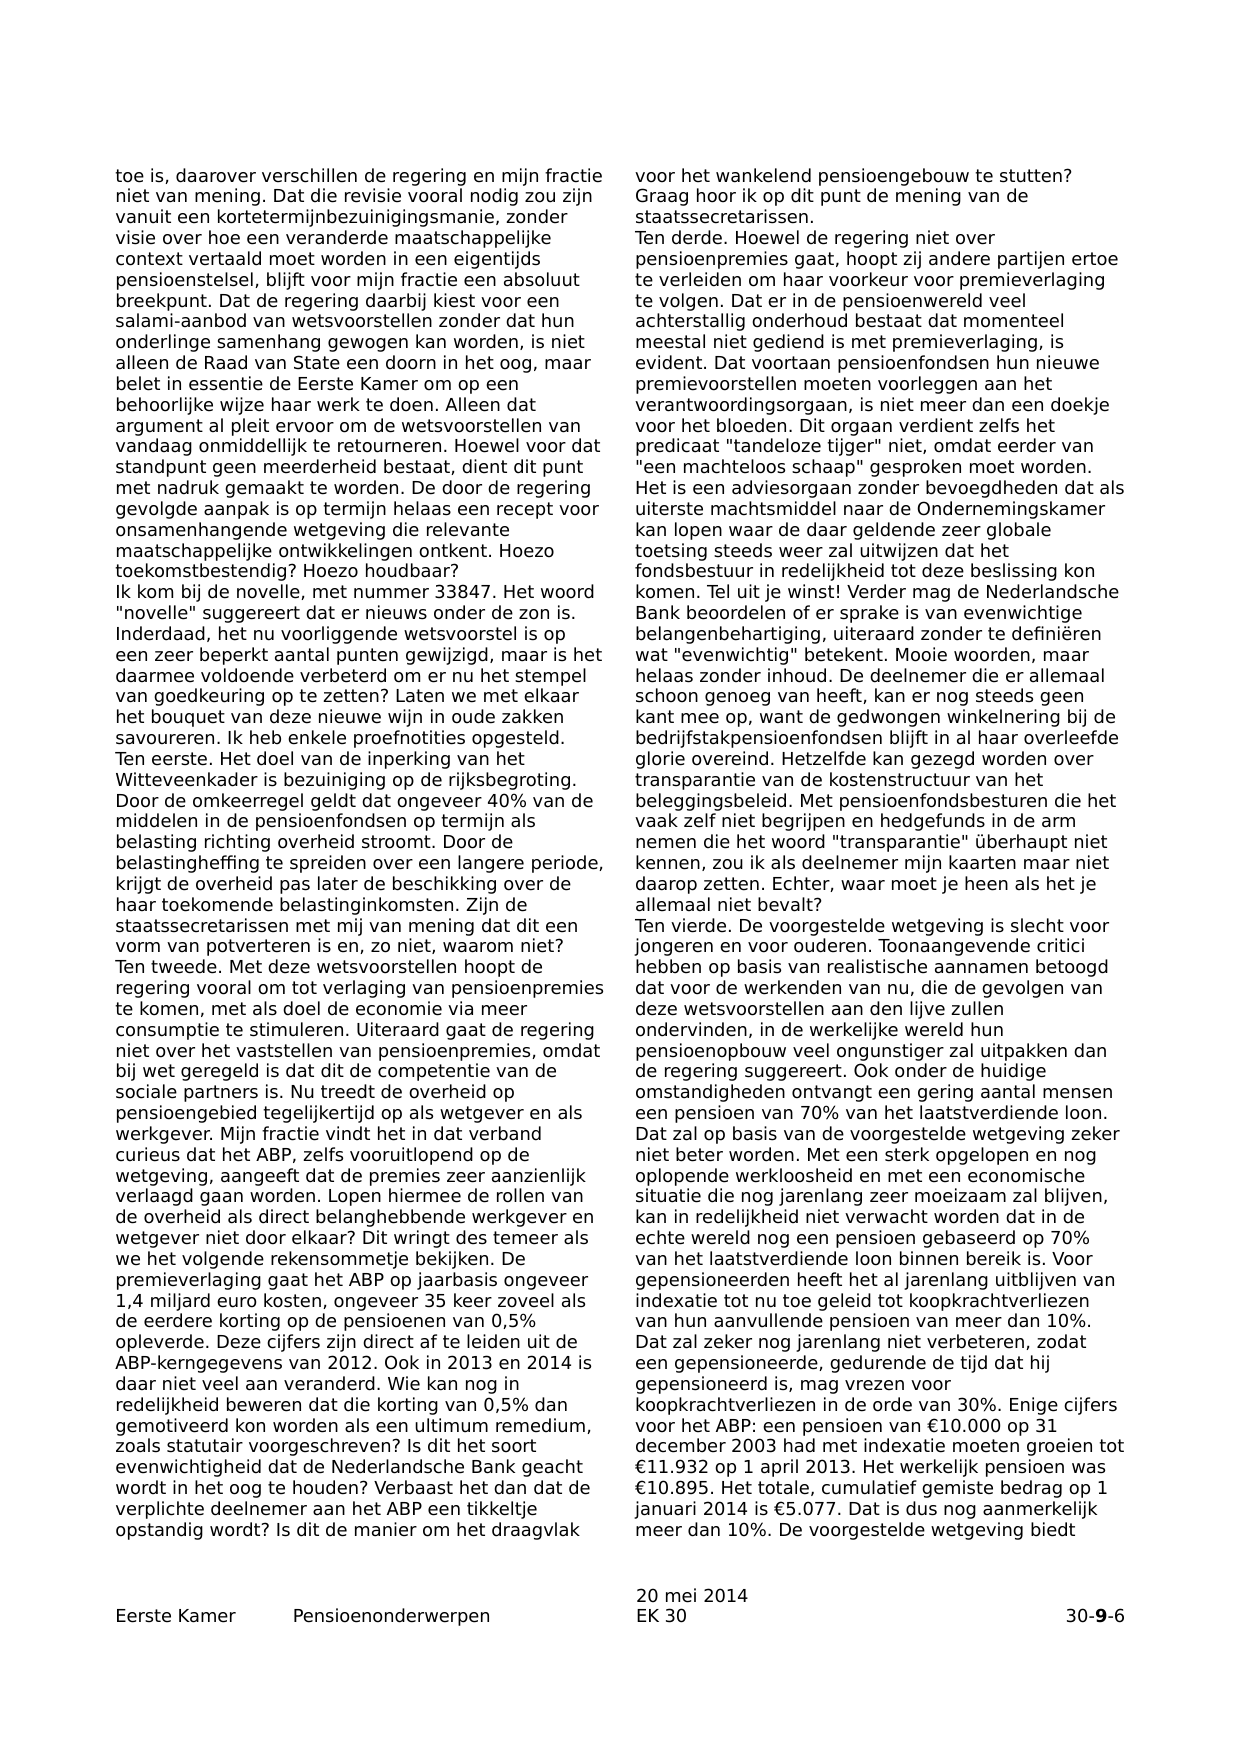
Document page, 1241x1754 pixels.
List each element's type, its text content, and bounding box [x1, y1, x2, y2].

text Ten derde. Hoewel de regering niet over pensioenpremies gaat, hoopt zij andere partijen ertoe te verleiden om haar voorkeur voor premieverlaging te volgen. Dat er in de pensioenwereld veel achterstallig onderhoud bestaat dat momenteel meestal niet gediend is met premieverlaging, is evident. Dat voortaan pensioenfondsen hun nieuwe premievoorstellen moeten voorleggen aan het verantwoordingsorgaan, is niet meer dan een doekje voor het bloeden. Dit orgaan verdient zelfs het predicaat "tandeloze tijger" niet, omdat eerder van "een machteloos schaap" gesproken moet worden. Het is een adviesorgaan zonder bevoegdheden dat als uiterste machtsmiddel naar de Ondernemingskamer kan lopen waar de daar geldende zeer globale toetsing steeds weer zal uitwijzen dat het fondsbestuur in redelijkheid tot deze beslissing kon komen. Tel uit je winst! Verder mag de Nederlandsche Bank beoordelen of er sprake is van evenwichtige belangenbehartiging, uiteraard zonder te definiëren wat "evenwichtig" betekent. Mooie woorden, maar helaas zonder inhoud. De deelnemer die er allemaal schoon genoeg van heeft, kan er nog steeds geen kant mee op, want de gedwongen winkelnering bij de bedrijfstakpensioenfondsen blijft in al haar overleefde glorie overeind. Hetzelfde kan gezegd worden over transparantie van de kostenstructuur van het beleggingsbeleid. Met pensioenfondsbesturen die het vaak zelf niet begrijpen en hedgefunds in de arm nemen die het woord "transparantie" überhaupt niet kennen, zou ik als deelnemer mijn kaarten maar niet daarop zetten. Echter, waar moet je heen als het je allemaal niet bevalt? [635, 228, 1125, 915]
text Ten vierde. De voorgestelde wetgeving is slecht voor jongeren en voor ouderen. Toonaangevende critici hebben op basis van realistische aannamen betoogd dat voor de werkenden van nu, die de gevolgen van deze wetsvoorstellen aan den lijve zullen ondervinden, in de werkelijke wereld hun pensioenopbouw veel ongunstiger zal uitpakken dan de regering suggereert. Ook onder de huidige omstandigheden ontvangt een gering aantal mensen een pensioen van 70% van het laatstverdiende loon. Dat zal op basis van de voorgestelde wetgeving zeker niet beter worden. Met een sterk opgelopen en nog oplopende werkloosheid en met een economische situatie die nog jarenlang zeer moeizaam zal blijven, kan in redelijkheid niet verwacht worden dat in de echte wereld nog een pensioen gebaseerd op 70% van het laatstverdiende loon binnen bereik is. Voor gepensioneerden heeft het al jarenlang uitblijven van indexatie tot nu toe geleid tot koopkrachtverliezen van hun aanvullende pensioen van meer dan 10%. Dat zal zeker nog jarenlang niet verbeteren, zodat een gepensioneerde, gedurende de tijd dat hij gepensioneerd is, mag vrezen voor koopkrachtverliezen in de orde van 30%. Enige cijfers voor het ABP: een pensioen van €10.000 op 31 december 2003 had met indexatie moeten groeien tot €11.932 op 1 april 2013. Het werkelijk pensioen was €10.895. Het totale, cumulatief gemiste bedrag op 1 januari 2014 is €5.077. Dat is dus nog aanmerkelijk meer dan 10%. De voorgestelde wetgeving biedt [635, 915, 1125, 1540]
text Ten tweede. Met deze wetsvoorstellen hoopt de regering vooral om tot verlaging van pensioenpremies te komen, met als doel de economie via meer consumptie te stimuleren. Uiteraard gaat de regering niet over het vaststellen van pensioenpremies, omdat bij wet geregeld is dat dit de competentie van de sociale partners is. Nu treedt de overheid op pensioengebied tegelijkertijd op als wetgever en als werkgever. Mijn fractie vindt het in dat verband curieus dat het ABP, zelfs vooruitlopend op de wetgeving, aangeeft dat de premies zeer aanzienlijk verlaagd gaan worden. Lopen hiermee de rollen van de overheid als direct belanghebbende werkgever en wetgever niet door elkaar? Dit wringt des temeer als we het volgende rekensommetje bekijken. De premieverlaging gaat het ABP op jaarbasis ongeveer 1,4 miljard euro kosten, ongeveer 35 keer zoveel als de eerdere korting op de pensioenen van 0,5% opleverde. Deze cijfers zijn direct af te leiden uit de ABP-kerngegevens van 2012. Ook in 2013 en 2014 is daar niet veel aan veranderd. Wie kan nog in redelijkheid beweren dat die korting van 0,5% dan gemotiveerd kon worden als een ultimum remedium, zoals statutair voorgeschreven? Is dit het soort evenwichtigheid dat de Nederlandsche Bank geacht wordt in het oog te houden? Verbaast het dan dat de verplichte deelnemer aan het ABP een tikkeltje opstandig wordt? Is dit de manier om het draagvlak [115, 957, 605, 1540]
text Ten eerste. Het doel van de inperking van het Witteveenkader is bezuiniging op de rijksbegroting. Door de omkeerregel geldt dat ongeveer 40% van de middelen in de pensioenfondsen op termijn als belasting richting overheid stroomt. Door de belastingheffing te spreiden over een langere periode, krijgt de overheid pas later de beschikking over de haar toekomende belastinginkomsten. Zijn de staatssecretarissen met mij van mening dat dit een vorm van potverteren is en, zo niet, waarom niet? [115, 749, 605, 957]
text voor het wankelend pensioengebouw te stutten? Graag hoor ik op dit punt de mening van de staatssecretarissen. [635, 165, 1125, 228]
text toe is, daarover verschillen de regering en mijn fractie niet van mening. Dat die revisie vooral nodig zou zijn vanuit een kortetermijnbezuinigingsmanie, zonder visie over hoe een veranderde maatschappelijke context vertaald moet worden in een eigentijds pensioenstelsel, blijft voor mijn fractie een absoluut breekpunt. Dat de regering daarbij kiest voor een salami-aanbod van wetsvoorstellen zonder dat hun onderlinge samenhang gewogen kan worden, is niet alleen de Raad van State een doorn in het oog, maar belet in essentie de Eerste Kamer om op een behoorlijke wijze haar werk te doen. Alleen dat argument al pleit ervoor om de wetsvoorstellen van vandaag onmiddellijk te retourneren. Hoewel voor dat standpunt geen meerderheid bestaat, dient dit punt met nadruk gemaakt te worden. De door de regering gevolgde aanpak is op termijn helaas een recept voor onsamenhangende wetgeving die relevante maatschappelijke ontwikkelingen ontkent. Hoezo toekomstbestendig? Hoezo houdbaar? [115, 165, 605, 582]
text Ik kom bij de novelle, met nummer 33847. Het woord "novelle" suggereert dat er nieuws onder de zon is. Inderdaad, het nu voorliggende wetsvoorstel is op een zeer beperkt aantal punten gewijzigd, maar is het daarmee voldoende verbeterd om er nu het stempel van goedkeuring op te zetten? Laten we met elkaar het bouquet van deze nieuwe wijn in oude zakken savoureren. Ik heb enkele proefnotities opgesteld. [115, 582, 605, 749]
